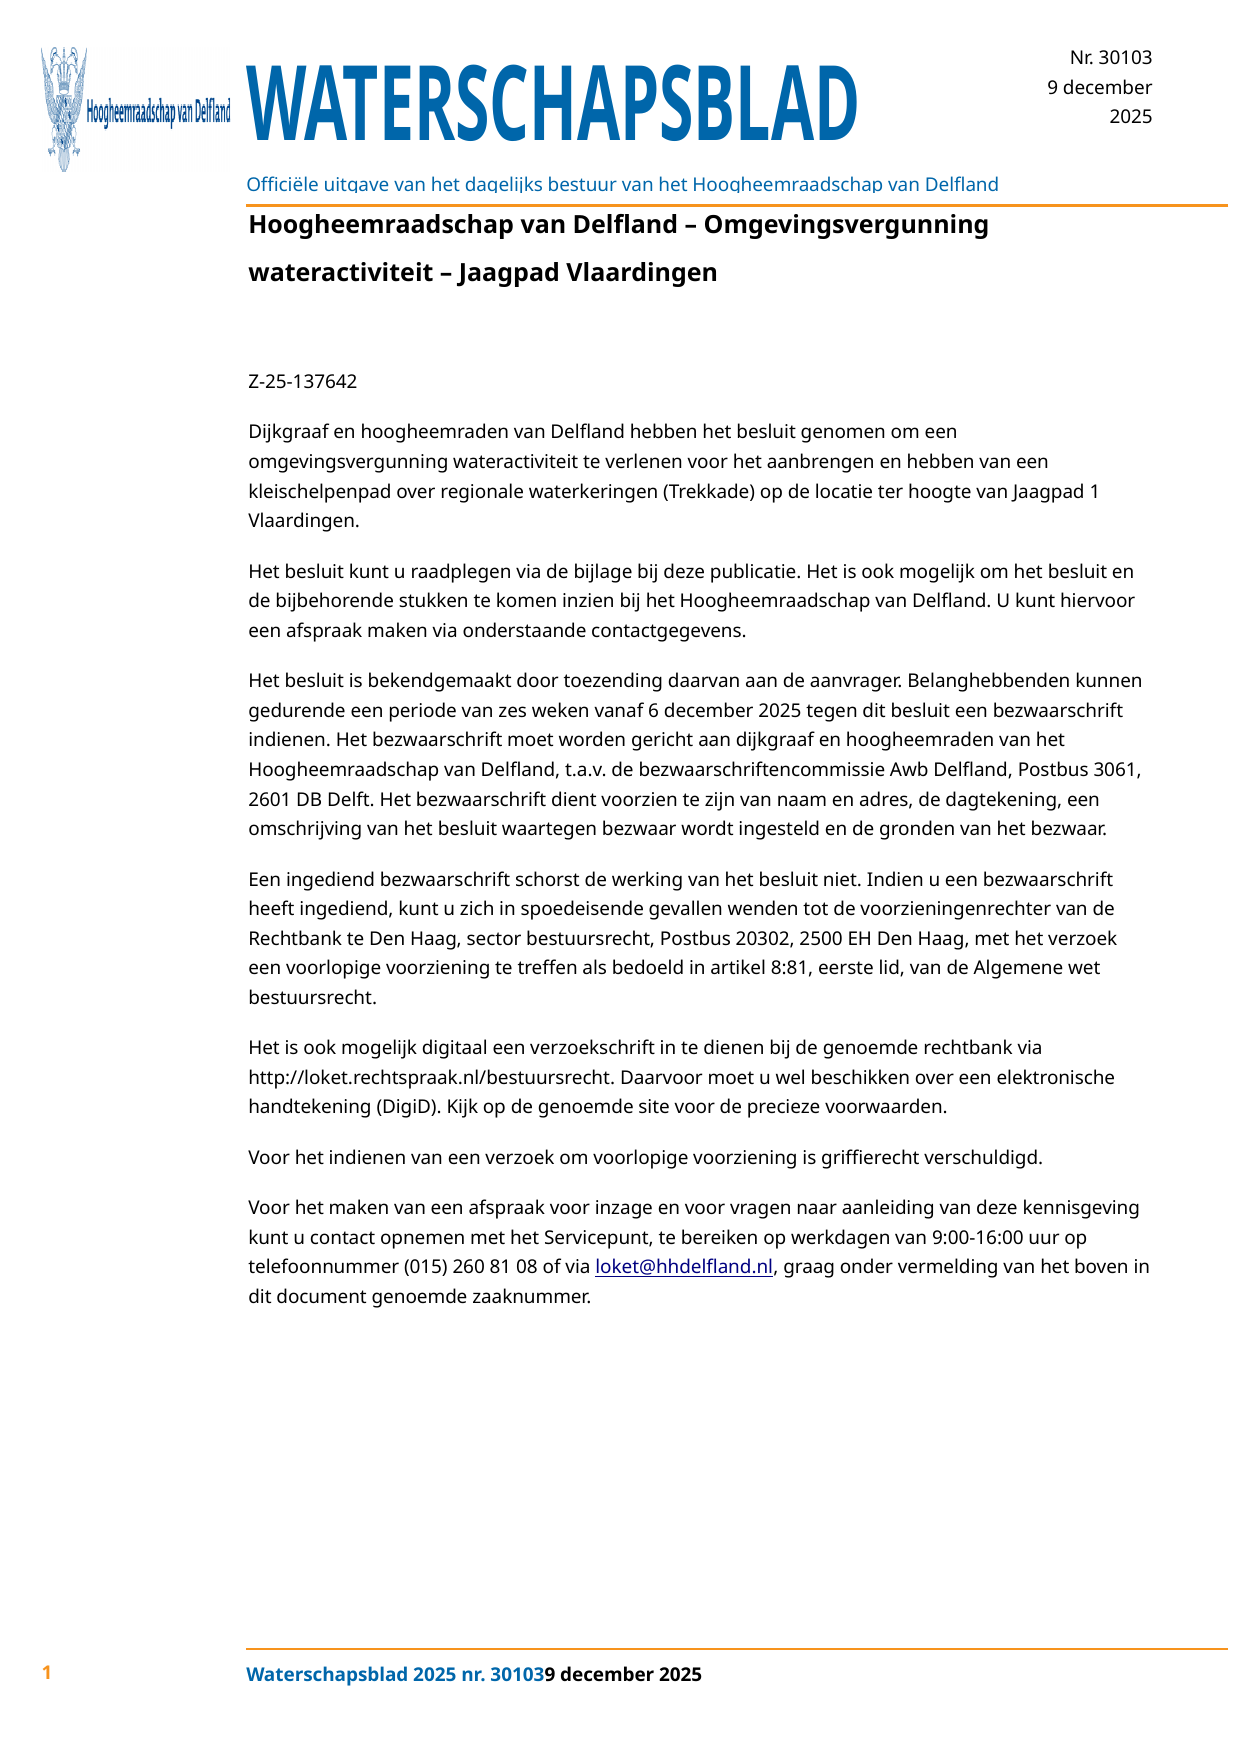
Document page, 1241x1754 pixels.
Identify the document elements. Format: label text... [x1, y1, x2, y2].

text Z-25-137642 [248, 368, 1152, 394]
text Het is ook mogelijk digitaal een verzoekschrift in te dienen bij de genoemde rechtbank via http://loket.rechtspraak.nl/bestuursrecht. Daarvoor moet u wel beschikken over een elektronische handtekening (DigiD). Kijk op de genoemde site voor de precieze voorwaarden. [248, 1034, 1152, 1119]
text Voor het indienen van een verzoek om voorlopige voorziening is griffierecht verschuldigd. [248, 1144, 1152, 1170]
text Het besluit kunt u raadplegen via de bijlage bij deze publicatie. Het is ook mogelijk om het besluit en de bijbehorende stukken te komen inzien bij het Hoogheemraadschap van Delfland. U kunt hiervoor een afspraak maken via onderstaande contactgegevens. [248, 558, 1152, 643]
text Een ingediend bezwaarschrift schorst de werking van het besluit niet. Indien u een bezwaarschrift heeft ingediend, kunt u zich in spoedeisende gevallen wenden tot de voorzieningenrechter van de Rechtbank te Den Haag, sector bestuursrecht, Postbus 20302, 2500 EH Den Haag, met het verzoek een voorlopige voorziening te treffen als bedoeld in artikel 8:81, eerste lid, van de Algemene wet bestuursrecht. [248, 866, 1152, 1010]
text Hoogheemraadschap van Delfland – Omgevingsvergunning wateractiviteit – Jaagpad Vlaardingen [248, 207, 1152, 288]
picture [41, 47, 231, 172]
text Het besluit is bekendgemaakt door toezending daarvan aan de aanvrager. Belanghebbenden kunnen gedurende een periode van zes weken vanaf 6 december 2025 tegen dit besluit een bezwaarschrift indienen. Het bezwaarschrift moet worden gericht aan dijkgraaf en hoogheemraden van het Hoogheemraadschap van Delfland, t.a.v. de bezwaarschriftencommissie Awb Delfland, Postbus 3061, 2601 DB Delft. Het bezwaarschrift dient voorzien te zijn van naam en adres, de dagtekening, een omschrijving van het besluit waartegen bezwaar wordt ingesteld en de gronden van het bezwaar. [248, 667, 1152, 841]
text Voor het maken van een afspraak voor inzage en voor vragen naar aanleiding van deze kennisgeving kunt u contact opnemen met het Servicepunt, te bereiken op werkdagen van 9:00-16:00 uur op telefoonnummer (015) 260 81 08 of via loket@hhdelfland.nl, graag onder vermelding van het boven in dit document genoemde zaaknummer. [248, 1194, 1152, 1309]
text Dijkgraaf en hoogheemraden van Delfland hebben het besluit genomen om een omgevingsvergunning wateractiviteit te verlenen voor het aanbrengen en hebben van een kleischelpenpad over regionale waterkeringen (Trekkade) op de locatie ter hoogte van Jaagpad 1 Vlaardingen. [248, 419, 1152, 533]
